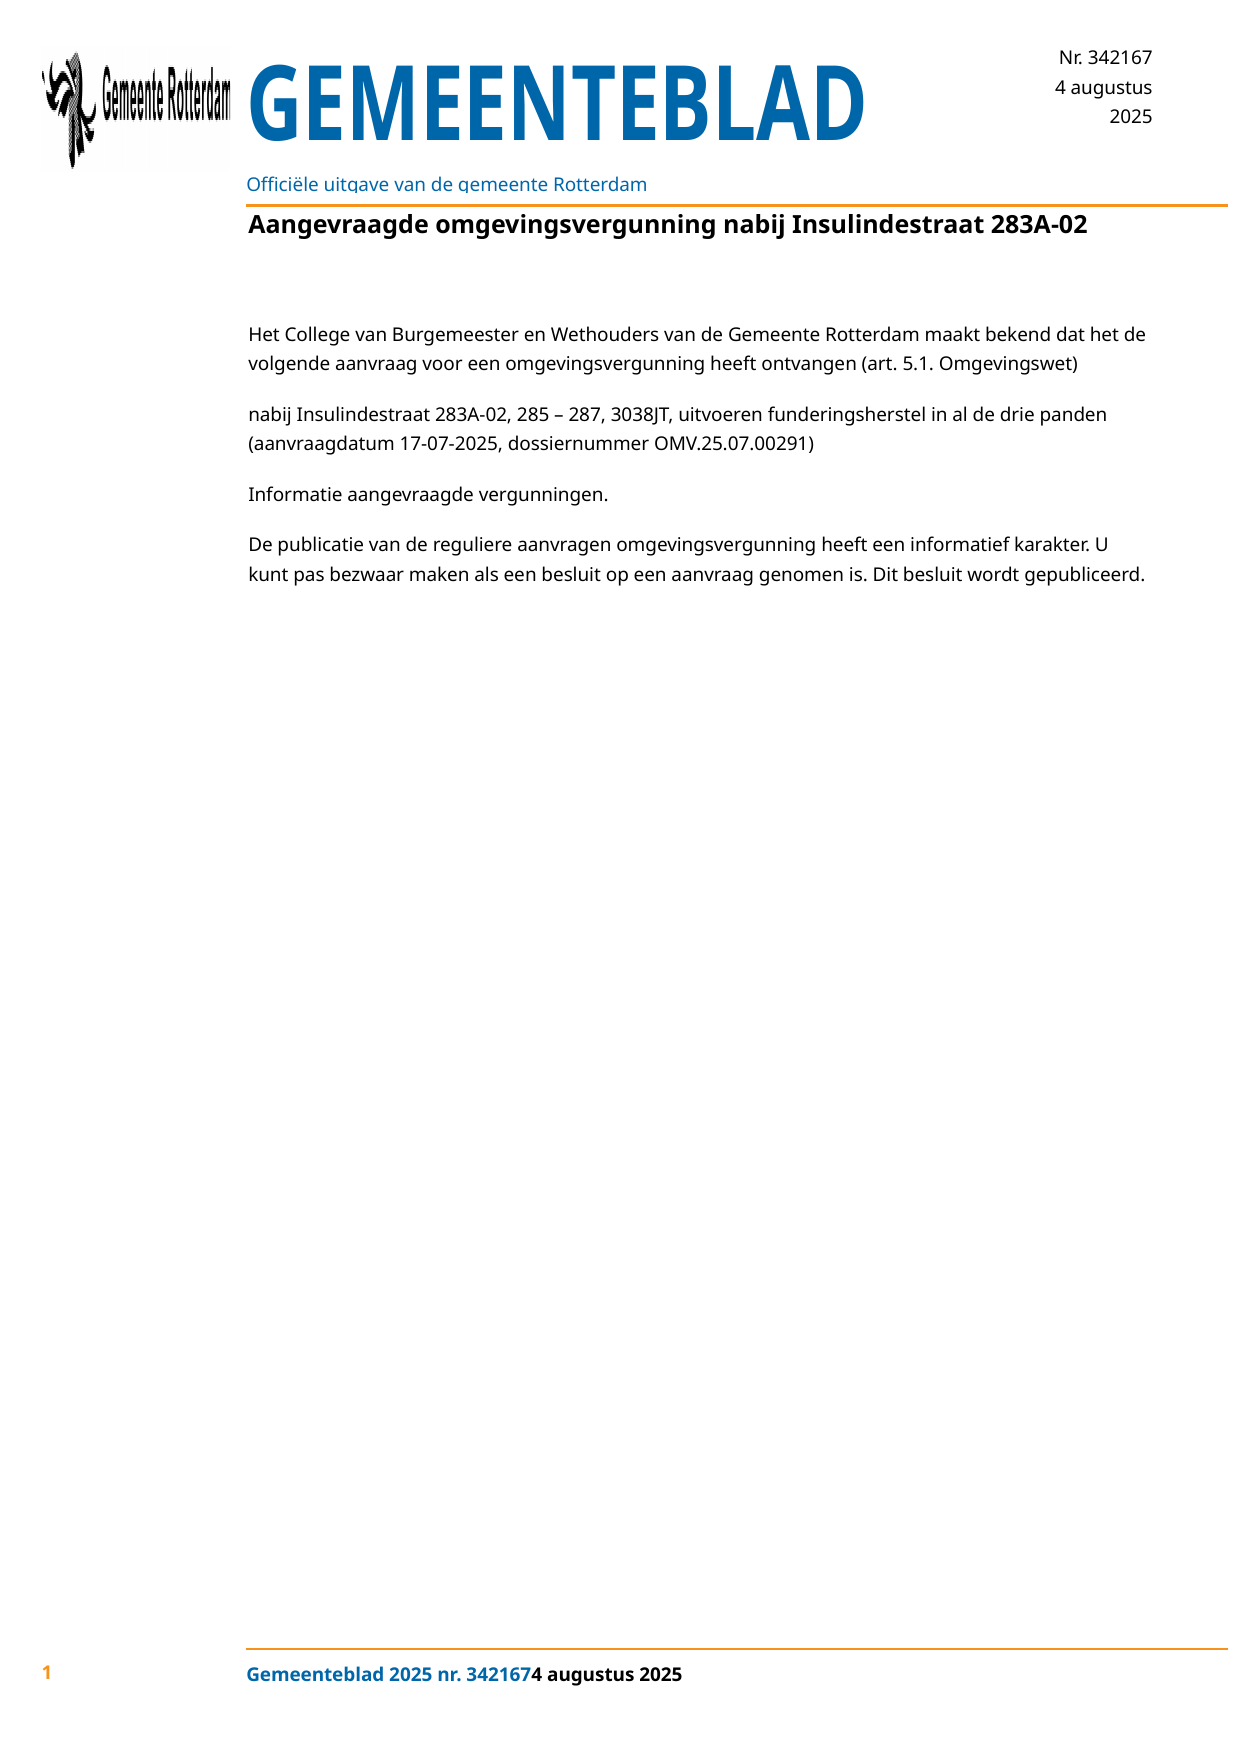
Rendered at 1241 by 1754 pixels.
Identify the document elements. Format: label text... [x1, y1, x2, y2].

text De publicatie van de reguliere aanvragen omgevingsvergunning heeft een informatief karakter. U kunt pas bezwaar maken als een besluit op een aanvraag genomen is. Dit besluit wordt gepubliceerd. [248, 531, 1152, 586]
text nabij Insulindestraat 283A-02, 285 – 287, 3038JT, uitvoeren funderingsherstel in al de drie panden (aanvraagdatum 17-07-2025, dossiernummer OMV.25.07.00291) [248, 401, 1152, 456]
text Aangevraagde omgevingsvergunning nabij Insulindestraat 283A-02 [248, 207, 1152, 241]
picture [41, 47, 231, 172]
text Informatie aangevraagde vergunningen. [248, 481, 1152, 506]
text Het College van Burgemeester en Wethouders van de Gemeente Rotterdam maakt bekend dat het de volgende aanvraag voor een omgevingsvergunning heeft ontvangen (art. 5.1. Omgevingswet) [248, 321, 1152, 376]
